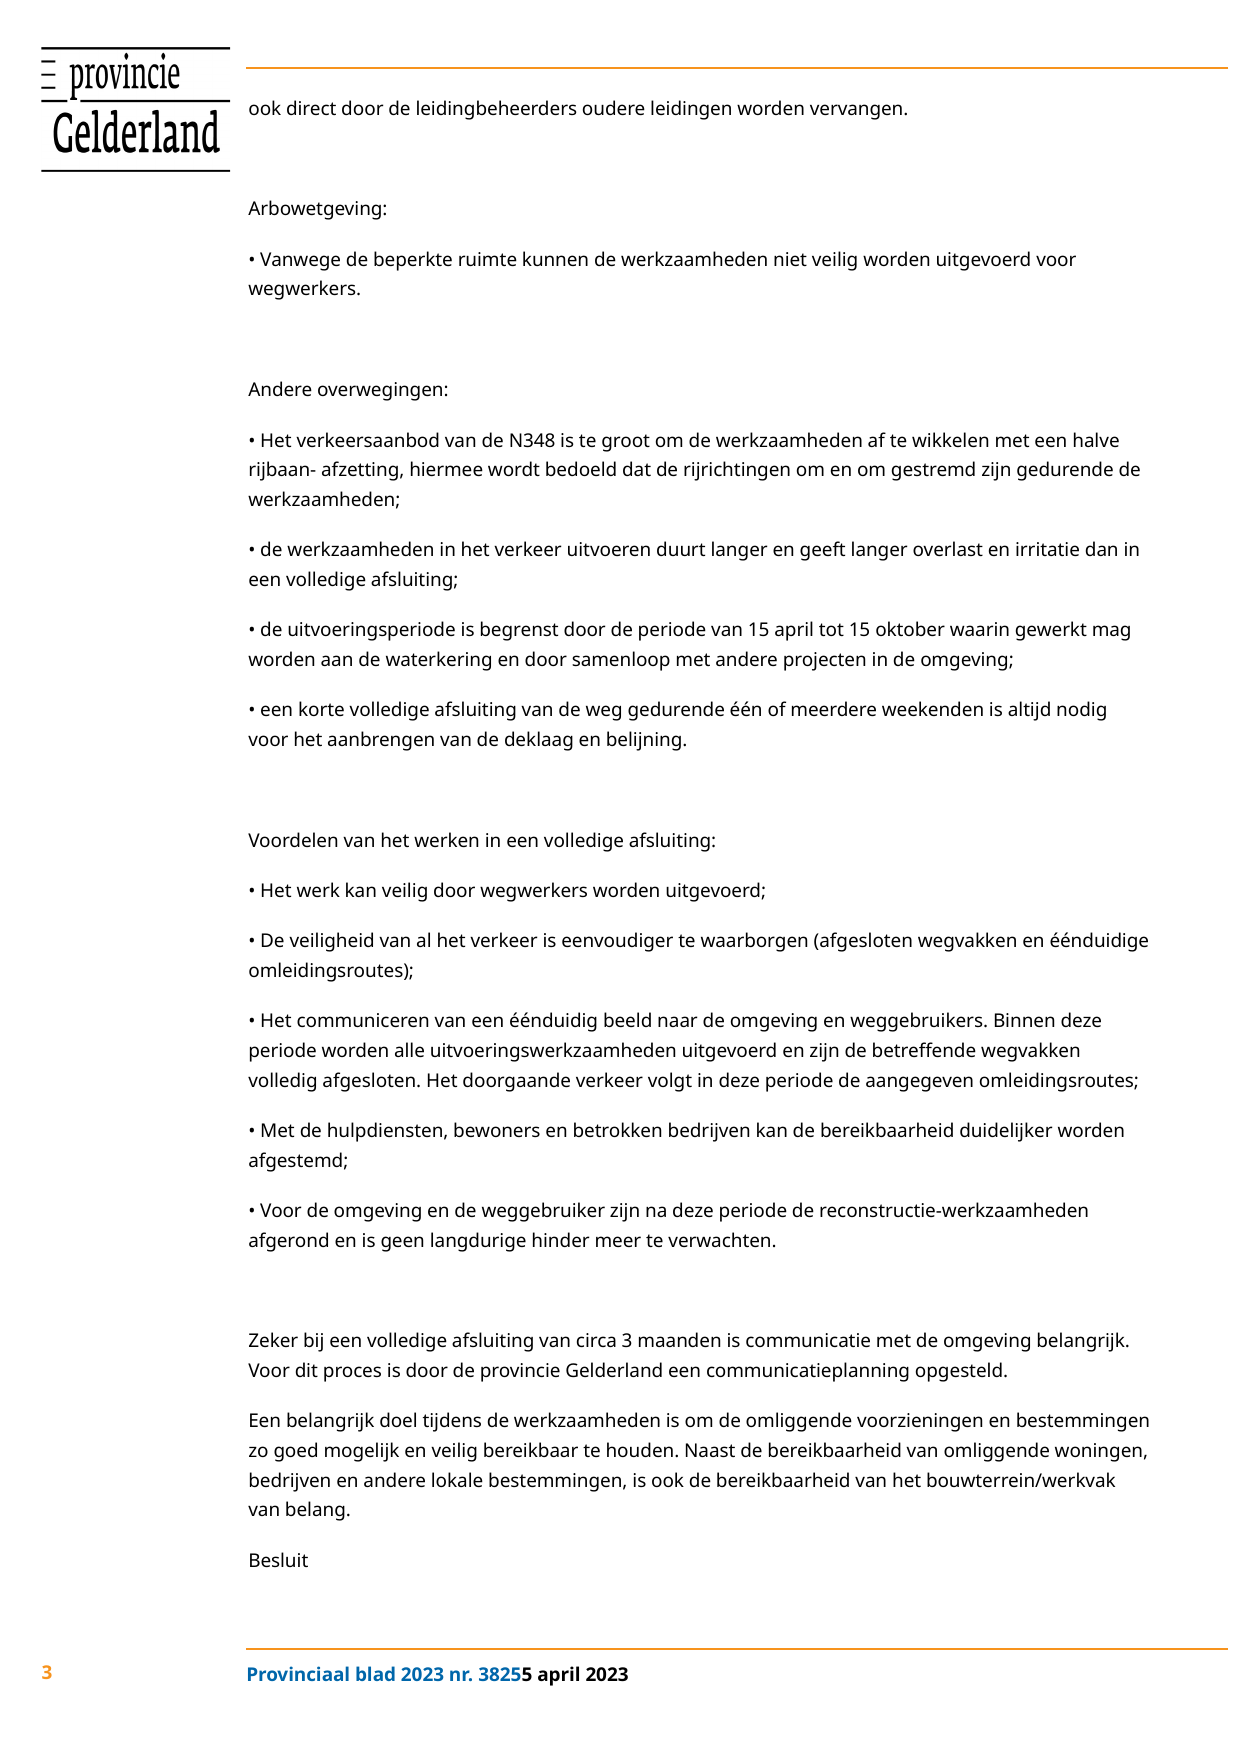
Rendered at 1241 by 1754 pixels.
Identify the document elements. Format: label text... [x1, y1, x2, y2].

text • Met de hulpdiensten, bewoners en betrokken bedrijven kan de bereikbaarheid duidelijker worden afgestemd; [248, 1117, 1152, 1173]
text • Voor de omgeving en de weggebruiker zijn na deze periode de reconstructie-werkzaamheden afgerond en is geen langdurige hinder meer te verwachten. [248, 1197, 1152, 1253]
text • Het werk kan veilig door wegwerkers worden uitgevoerd; [248, 877, 1152, 903]
text • Vanwege de beperkte ruimte kunnen de werkzaamheden niet veilig worden uitgevoerd voor wegwerkers. [248, 246, 1152, 301]
text ook direct door de leidingbeheerders oudere leidingen worden vervangen. [248, 95, 1152, 121]
text Voordelen van het werken in een volledige afsluiting: [248, 827, 1152, 853]
text • Het verkeersaanbod van de N348 is te groot om de werkzaamheden af te wikkelen met een halve rijbaan- afzetting, hiermee wordt bedoeld dat de rijrichtingen om en om gestremd zijn gedurende de werkzaamheden; [248, 427, 1152, 512]
text • een korte volledige afsluiting van de weg gedurende één of meerdere weekenden is altijd nodig voor het aanbrengen van de deklaag en belijning. [248, 696, 1152, 752]
text Besluit [248, 1547, 1152, 1573]
text • Het communiceren van een éénduidig beeld naar de omgeving en weggebruikers. Binnen deze periode worden alle uitvoeringswerkzaamheden uitgevoerd en zijn de betreffende wegvakken volledig afgesloten. Het doorgaande verkeer volgt in deze periode de aangegeven omleidingsroutes; [248, 1008, 1152, 1093]
text • De veiligheid van al het verkeer is eenvoudiger te waarborgen (afgesloten wegvakken en éénduidige omleidingsroutes); [248, 928, 1152, 983]
picture [41, 47, 231, 172]
text Arbowetgeving: [248, 196, 1152, 221]
text Een belangrijk doel tijdens de werkzaamheden is om de omliggende voorzieningen en bestemmingen zo goed mogelijk en veilig bereikbaar te houden. Naast de bereikbaarheid van omliggende woningen, bedrijven en andere lokale bestemmingen, is ook de bereikbaarheid van het bouwterrein/werkvak van belang. [248, 1408, 1152, 1522]
text • de werkzaamheden in het verkeer uitvoeren duurt langer en geeft langer overlast en irritatie dan in een volledige afsluiting; [248, 536, 1152, 592]
text • de uitvoeringsperiode is begrenst door de periode van 15 april tot 15 oktober waarin gewerkt mag worden aan de waterkering en door samenloop met andere projecten in de omgeving; [248, 616, 1152, 672]
text Zeker bij een volledige afsluiting van circa 3 maanden is communicatie met de omgeving belangrijk. Voor dit proces is door de provincie Gelderland een communicatieplanning opgesteld. [248, 1328, 1152, 1383]
text Andere overwegingen: [248, 376, 1152, 402]
